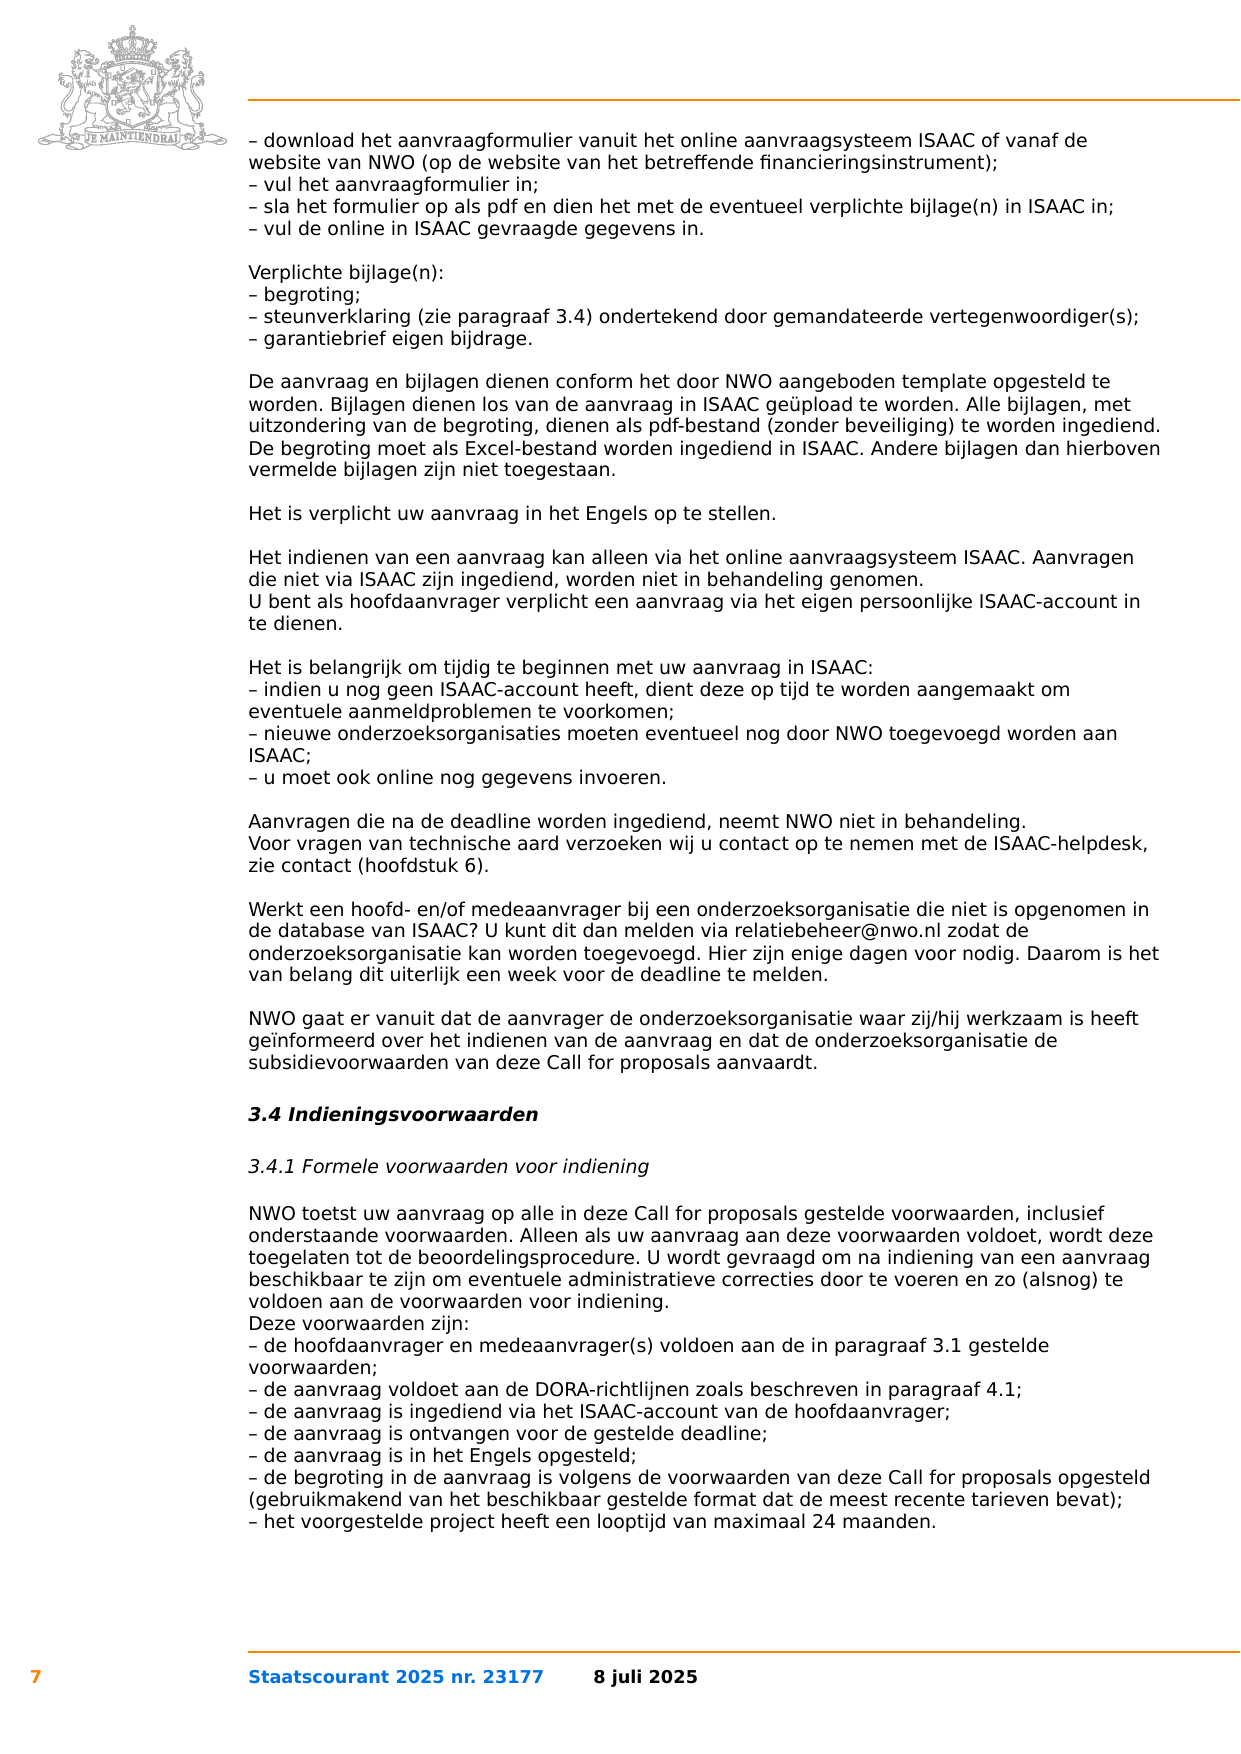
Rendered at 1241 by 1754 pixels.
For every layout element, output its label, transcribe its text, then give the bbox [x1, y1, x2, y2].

text – de aanvraag voldoet aan de DORA-richtlijnen zoals beschreven in paragraaf 4.1; [248, 1379, 1163, 1401]
text NWO gaat er vanuit dat de aanvrager de onderzoeksorganisatie waar zij/hij werkzaam is heeft geïnformeerd over het indienen van de aanvraag en dat de onderzoeksorganisatie de subsidievoorwaarden van deze Call for proposals aanvaardt. [248, 1008, 1163, 1074]
text – de hoofdaanvrager en medeaanvrager(s) voldoen aan de in paragraaf 3.1 gestelde voorwaarden; [248, 1335, 1163, 1379]
text – steunverklaring (zie paragraaf 3.4) ondertekend door gemandateerde vertegenwoordiger(s); [248, 306, 1163, 328]
text – vul het aanvraagformulier in; [248, 174, 1163, 196]
subtitle 3.4 Indieningsvoorwaarden [248, 1104, 1163, 1126]
text – nieuwe onderzoeksorganisaties moeten eventueel nog door NWO toegevoegd worden aan ISAAC; [248, 723, 1163, 767]
text Aanvragen die na de deadline worden ingediend, neemt NWO niet in behandeling. [248, 811, 1163, 833]
text – sla het formulier op als pdf en dien het met de eventueel verplichte bijlage(n) in ISAAC in; [248, 196, 1163, 218]
text Voor vragen van technische aard verzoeken wij u contact op te nemen met de ISAAC-helpdesk, zie contact (hoofdstuk 6). [248, 833, 1163, 877]
text Het indienen van een aanvraag kan alleen via het online aanvraagsysteem ISAAC. Aanvragen die niet via ISAAC zijn ingediend, worden niet in behandeling genomen. [248, 547, 1163, 591]
text NWO toetst uw aanvraag op alle in deze Call for proposals gestelde voorwaarden, inclusief onderstaande voorwaarden. Alleen als uw aanvraag aan deze voorwaarden voldoet, wordt deze toegelaten tot de beoordelingsprocedure. U wordt gevraagd om na indiening van een aanvraag beschikbaar te zijn om eventuele administratieve correcties door te voeren en zo (alsnog) te voldoen aan de voorwaarden voor indiening. [248, 1203, 1163, 1313]
picture [38, 25, 227, 150]
text Het is verplicht uw aanvraag in het Engels op te stellen. [248, 503, 1163, 525]
text Verplichte bijlage(n): [248, 262, 1163, 284]
text Deze voorwaarden zijn: [248, 1313, 1163, 1335]
text – u moet ook online nog gegevens invoeren. [248, 767, 1163, 789]
text De aanvraag en bijlagen dienen conform het door NWO aangeboden template opgesteld te worden. Bijlagen dienen los van de aanvraag in ISAAC geüpload te worden. Alle bijlagen, met uitzondering van de begroting, dienen als pdf-bestand (zonder beveiliging) te worden ingediend. De begroting moet als Excel-bestand worden ingediend in ISAAC. Andere bijlagen dan hierboven vermelde bijlagen zijn niet toegestaan. [248, 371, 1163, 481]
text – begroting; [248, 284, 1163, 306]
text U bent als hoofdaanvrager verplicht een aanvraag via het eigen persoonlijke ISAAC-account in te dienen. [248, 591, 1163, 635]
text – de aanvraag is in het Engels opgesteld; [248, 1445, 1163, 1467]
text Het is belangrijk om tijdig te beginnen met uw aanvraag in ISAAC: [248, 657, 1163, 679]
text – indien u nog geen ISAAC-account heeft, dient deze op tijd te worden aangemaakt om eventuele aanmeldproblemen te voorkomen; [248, 679, 1163, 723]
text – vul de online in ISAAC gevraagde gegevens in. [248, 218, 1163, 240]
text Werkt een hoofd- en/of medeaanvrager bij een onderzoeksorganisatie die niet is opgenomen in de database van ISAAC? U kunt dit dan melden via relatiebeheer@nwo.nl zodat de onderzoeksorganisatie kan worden toegevoegd. Hier zijn enige dagen voor nodig. Daarom is het van belang dit uiterlijk een week voor de deadline te melden. [248, 898, 1163, 986]
text – het voorgestelde project heeft een looptijd van maximaal 24 maanden. [248, 1511, 1163, 1533]
text – de begroting in de aanvraag is volgens de voorwaarden van deze Call for proposals opgesteld (gebruikmakend van het beschikbaar gestelde format dat de meest recente tarieven bevat); [248, 1467, 1163, 1511]
text – de aanvraag is ingediend via het ISAAC-account van de hoofdaanvrager; [248, 1401, 1163, 1423]
text – de aanvraag is ontvangen voor de gestelde deadline; [248, 1423, 1163, 1445]
text – download het aanvraagformulier vanuit het online aanvraagsysteem ISAAC of vanaf de website van NWO (op de website van het betreffende financieringsinstrument); [248, 130, 1163, 174]
text – garantiebrief eigen bijdrage. [248, 328, 1163, 349]
subtitle 3.4.1 Formele voorwaarden voor indiening [248, 1156, 1163, 1178]
